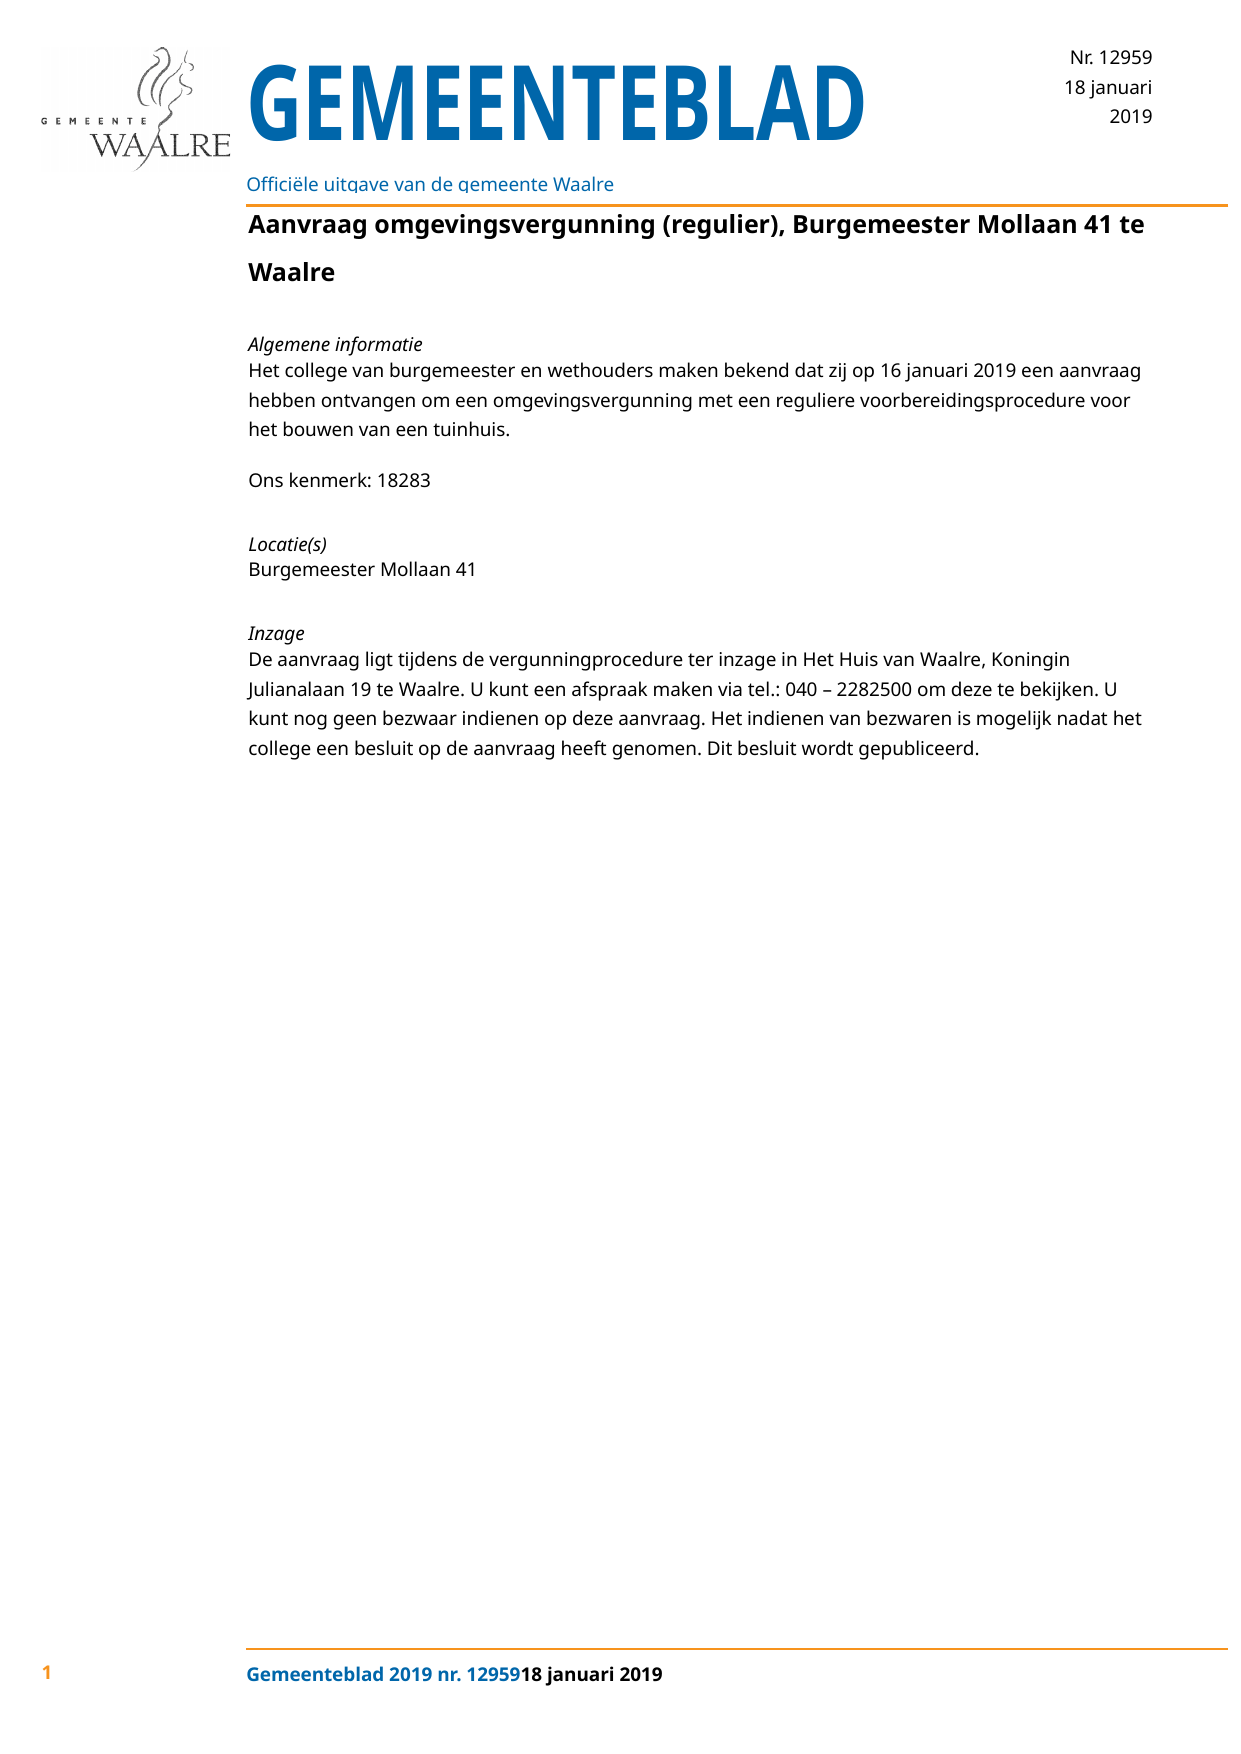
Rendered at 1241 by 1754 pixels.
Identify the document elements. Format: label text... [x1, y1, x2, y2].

text Ons kenmerk: 18283 [248, 467, 1152, 492]
text De aanvraag ligt tijdens de vergunningprocedure ter inzage in Het Huis van Waalre, Koningin Julianalaan 19 te Waalre. U kunt een afspraak maken via tel.: 040 – 2282500 om deze te bekijken. U kunt nog geen bezwaar indienen op deze aanvraag. Het indienen van bezwaren is mogelijk nadat het college een besluit op de aanvraag heeft genomen. Dit besluit wordt gepubliceerd. [248, 646, 1152, 761]
text Aanvraag omgevingsvergunning (regulier), Burgemeester Mollaan 41 te Waalre [248, 207, 1152, 288]
text Algemene informatie [248, 331, 1152, 357]
text Het college van burgemeester en wethouders maken bekend dat zij op 16 januari 2019 een aanvraag hebben ontvangen om een omgevingsvergunning met een reguliere voorbereidingsprocedure voor het bouwen van een tuinhuis. [248, 357, 1152, 442]
text Burgemeester Mollaan 41 [248, 556, 1152, 582]
text Locatie(s) [248, 531, 1152, 556]
text Inzage [248, 620, 1152, 646]
picture [41, 47, 231, 172]
